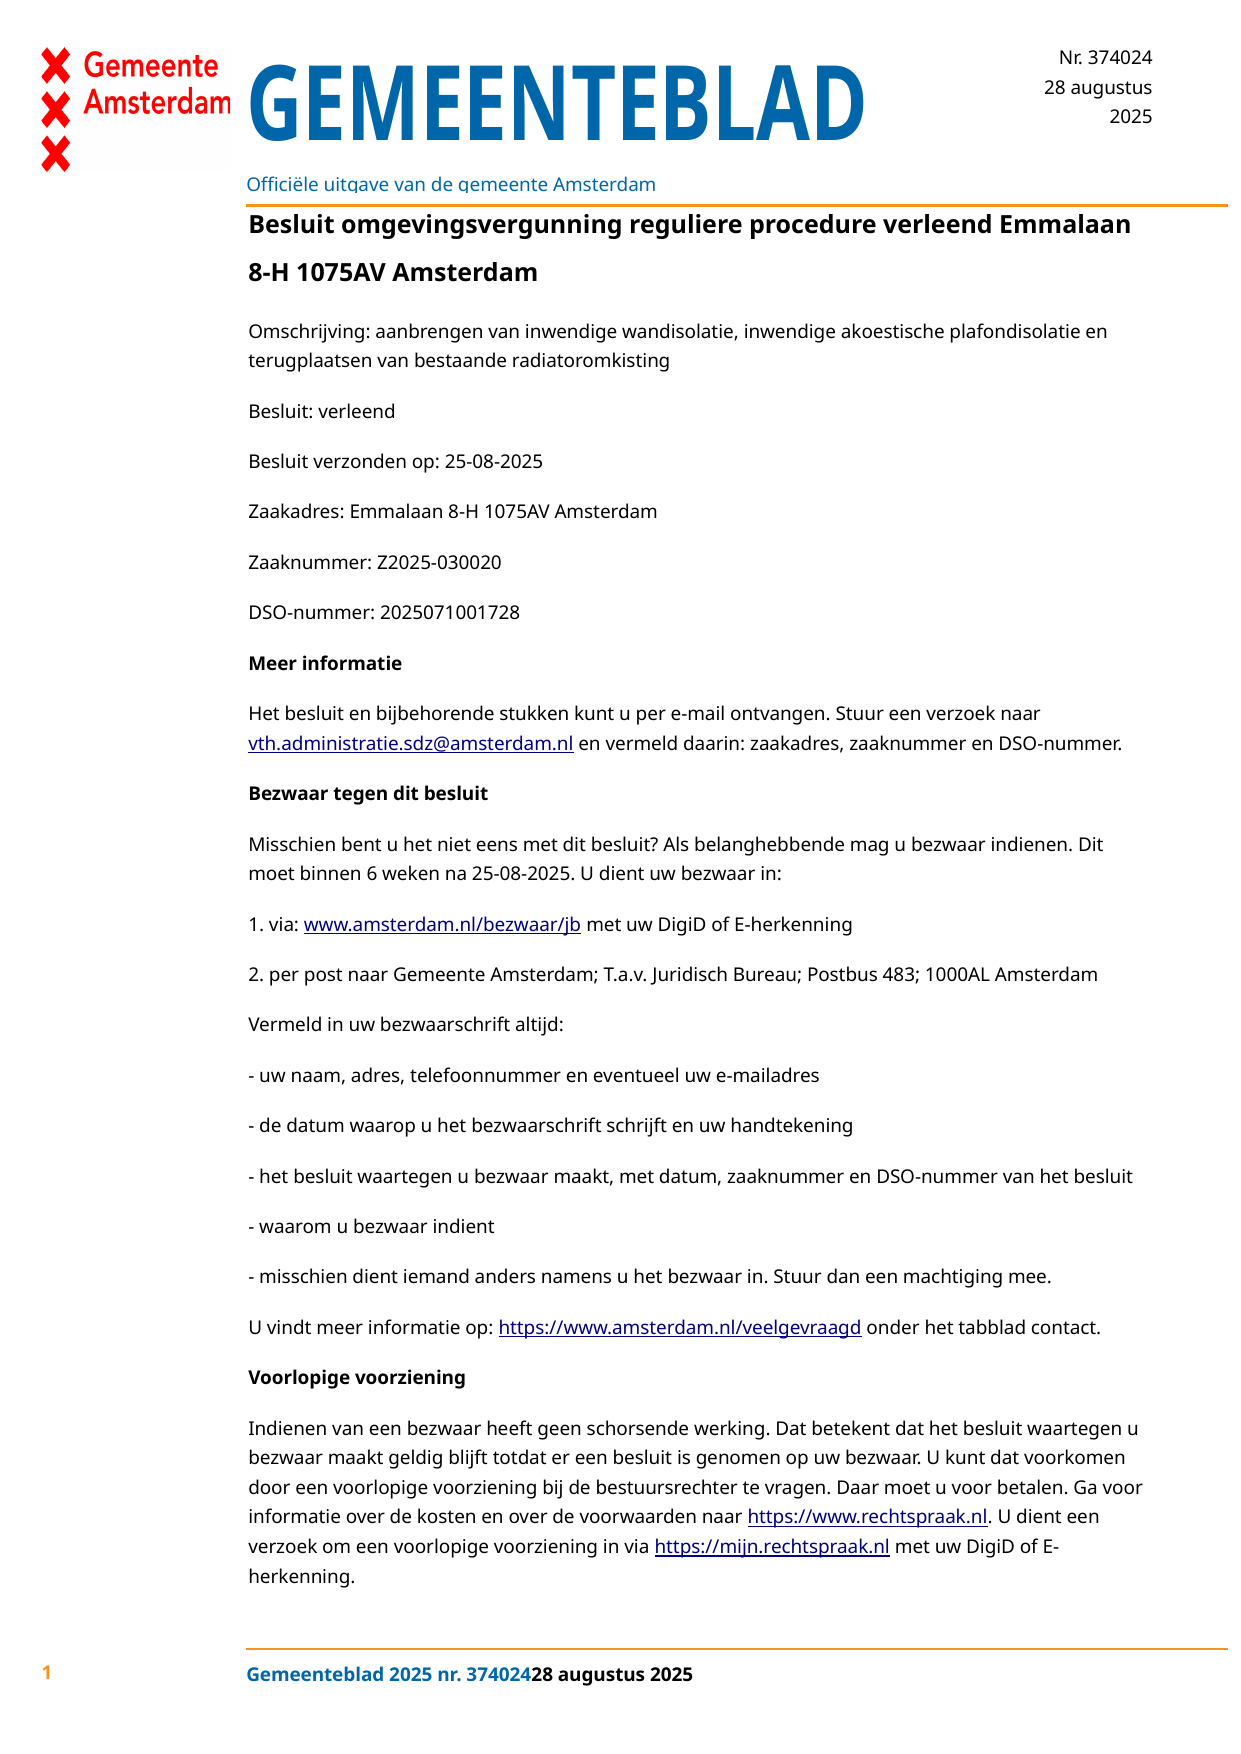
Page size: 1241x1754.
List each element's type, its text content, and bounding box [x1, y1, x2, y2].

text Besluit omgevingsvergunning reguliere procedure verleend Emmalaan 8-H 1075AV Amsterdam [248, 207, 1152, 288]
text Besluit verzonden op: 25-08-2025 [248, 448, 1152, 474]
text - uw naam, adres, telefoonnummer en eventueel uw e-mailadres [248, 1062, 1152, 1088]
text Meer informatie [248, 650, 1152, 676]
text 1. via: www.amsterdam.nl/bezwaar/jb met uw DigiD of E-herkenning [248, 911, 1152, 937]
text Het besluit en bijbehorende stukken kunt u per e-mail ontvangen. Stuur een verzoek naar vth.administratie.sdz@amsterdam.nl en vermeld daarin: zaakadres, zaaknummer en DSO-nummer. [248, 700, 1152, 756]
text Indienen van een bezwaar heeft geen schorsende werking. Dat betekent dat het besluit waartegen u bezwaar maakt geldig blijft totdat er een besluit is genomen op uw bezwaar. U kunt dat voorkomen door een voorlopige voorziening bij de bestuursrechter te vragen. Daar moet u voor betalen. Ga voor informatie over de kosten en over de voorwaarden naar https://www.rechtspraak.nl. U dient een verzoek om een voorlopige voorziening in via https://mijn.rechtspraak.nl met uw DigiD of E-herkenning. [248, 1415, 1152, 1589]
text Zaakadres: Emmalaan 8-H 1075AV Amsterdam [248, 499, 1152, 524]
text Misschien bent u het niet eens met dit besluit? Als belanghebbende mag u bezwaar indienen. Dit moet binnen 6 weken na 25-08-2025. U dient uw bezwaar in: [248, 831, 1152, 886]
text - waarom u bezwaar indient [248, 1213, 1152, 1239]
text Zaaknummer: Z2025-030020 [248, 549, 1152, 575]
text Vermeld in uw bezwaarschrift altijd: [248, 1012, 1152, 1037]
text - misschien dient iemand anders namens u het bezwaar in. Stuur dan een machtiging mee. [248, 1264, 1152, 1289]
text - het besluit waartegen u bezwaar maakt, met datum, zaaknummer en DSO-nummer van het besluit [248, 1163, 1152, 1189]
text Voorlopige voorziening [248, 1364, 1152, 1390]
text Bezwaar tegen dit besluit [248, 780, 1152, 806]
text 2. per post naar Gemeente Amsterdam; T.a.v. Juridisch Bureau; Postbus 483; 1000AL Amsterdam [248, 961, 1152, 987]
text U vindt meer informatie op: https://www.amsterdam.nl/veelgevraagd onder het tabblad contact. [248, 1314, 1152, 1340]
text DSO-nummer: 2025071001728 [248, 599, 1152, 625]
picture [41, 47, 231, 172]
text - de datum waarop u het bezwaarschrift schrijft en uw handtekening [248, 1112, 1152, 1138]
text Besluit: verleend [248, 398, 1152, 424]
text Omschrijving: aanbrengen van inwendige wandisolatie, inwendige akoestische plafondisolatie en terugplaatsen van bestaande radiatoromkisting [248, 318, 1152, 373]
